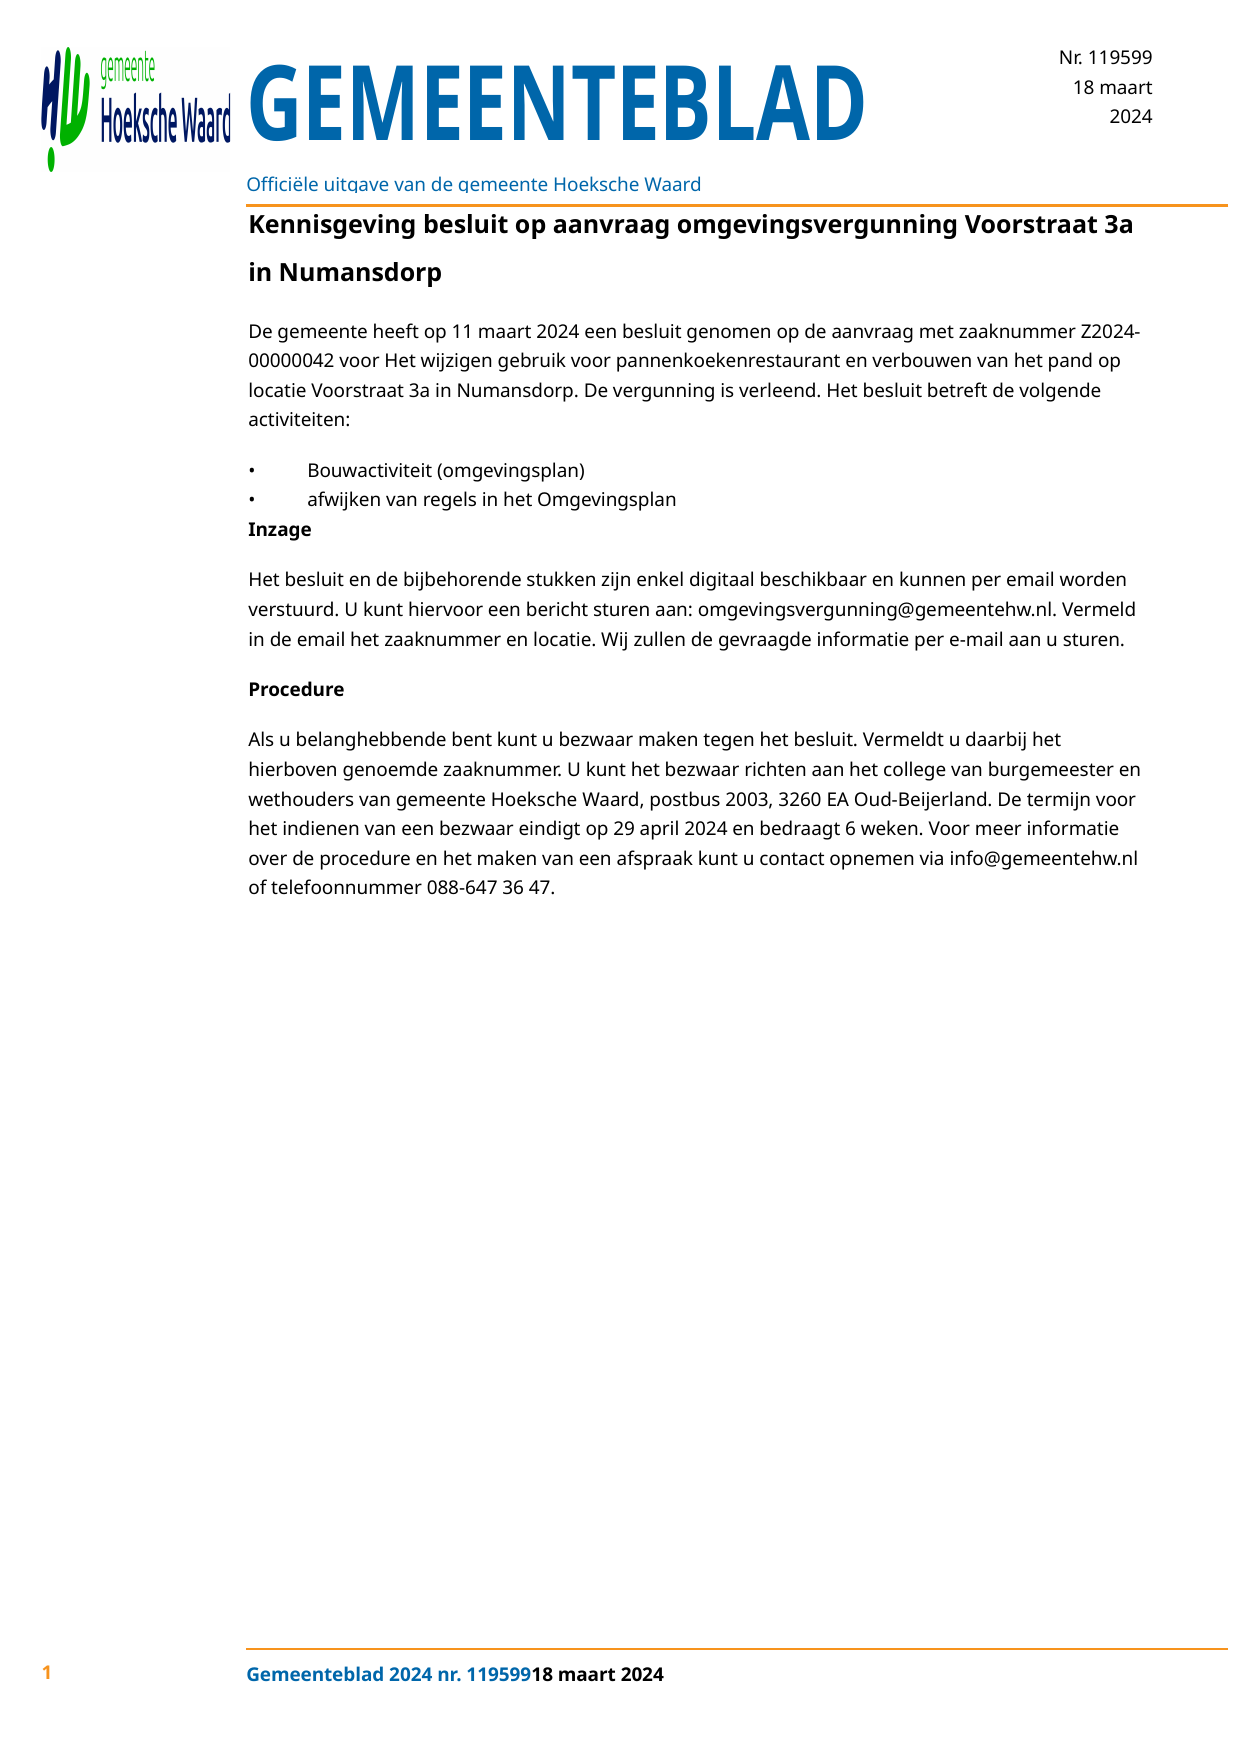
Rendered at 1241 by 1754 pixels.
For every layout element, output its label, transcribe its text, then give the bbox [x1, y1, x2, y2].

text Kennisgeving besluit op aanvraag omgevingsvergunning Voorstraat 3a in Numansdorp [248, 207, 1152, 288]
text Het besluit en de bijbehorende stukken zijn enkel digitaal beschikbaar en kunnen per email worden verstuurd. U kunt hiervoor een bericht sturen aan: omgevingsvergunning@gemeentehw.nl. Vermeld in de email het zaaknummer en locatie. Wij zullen de gevraagde informatie per e-mail aan u sturen. [248, 567, 1152, 652]
picture [41, 47, 231, 172]
list afwijken van regels in het Omgevingsplan [248, 487, 1152, 512]
text Inzage [248, 516, 1152, 542]
text De gemeente heeft op 11 maart 2024 een besluit genomen op de aanvraag met zaaknummer Z2024-00000042 voor Het wijzigen gebruik voor pannenkoekenrestaurant en verbouwen van het pand op locatie Voorstraat 3a in Numansdorp. De vergunning is verleend. Het besluit betreft de volgende activiteiten: [248, 318, 1152, 432]
text Als u belanghebbende bent kunt u bezwaar maken tegen het besluit. Vermeldt u daarbij het hierboven genoemde zaaknummer. U kunt het bezwaar richten aan het college van burgemeester en wethouders van gemeente Hoeksche Waard, postbus 2003, 3260 EA Oud-Beijerland. De termijn voor het indienen van een bezwaar eindigt op 29 april 2024 en bedraagt 6 weken. Voor meer informatie over de procedure en het maken van een afspraak kunt u contact opnemen via info@gemeentehw.nl of telefoonnummer 088-647 36 47. [248, 727, 1152, 900]
list Bouwactiviteit (omgevingsplan) [248, 457, 1152, 483]
text Procedure [248, 676, 1152, 702]
